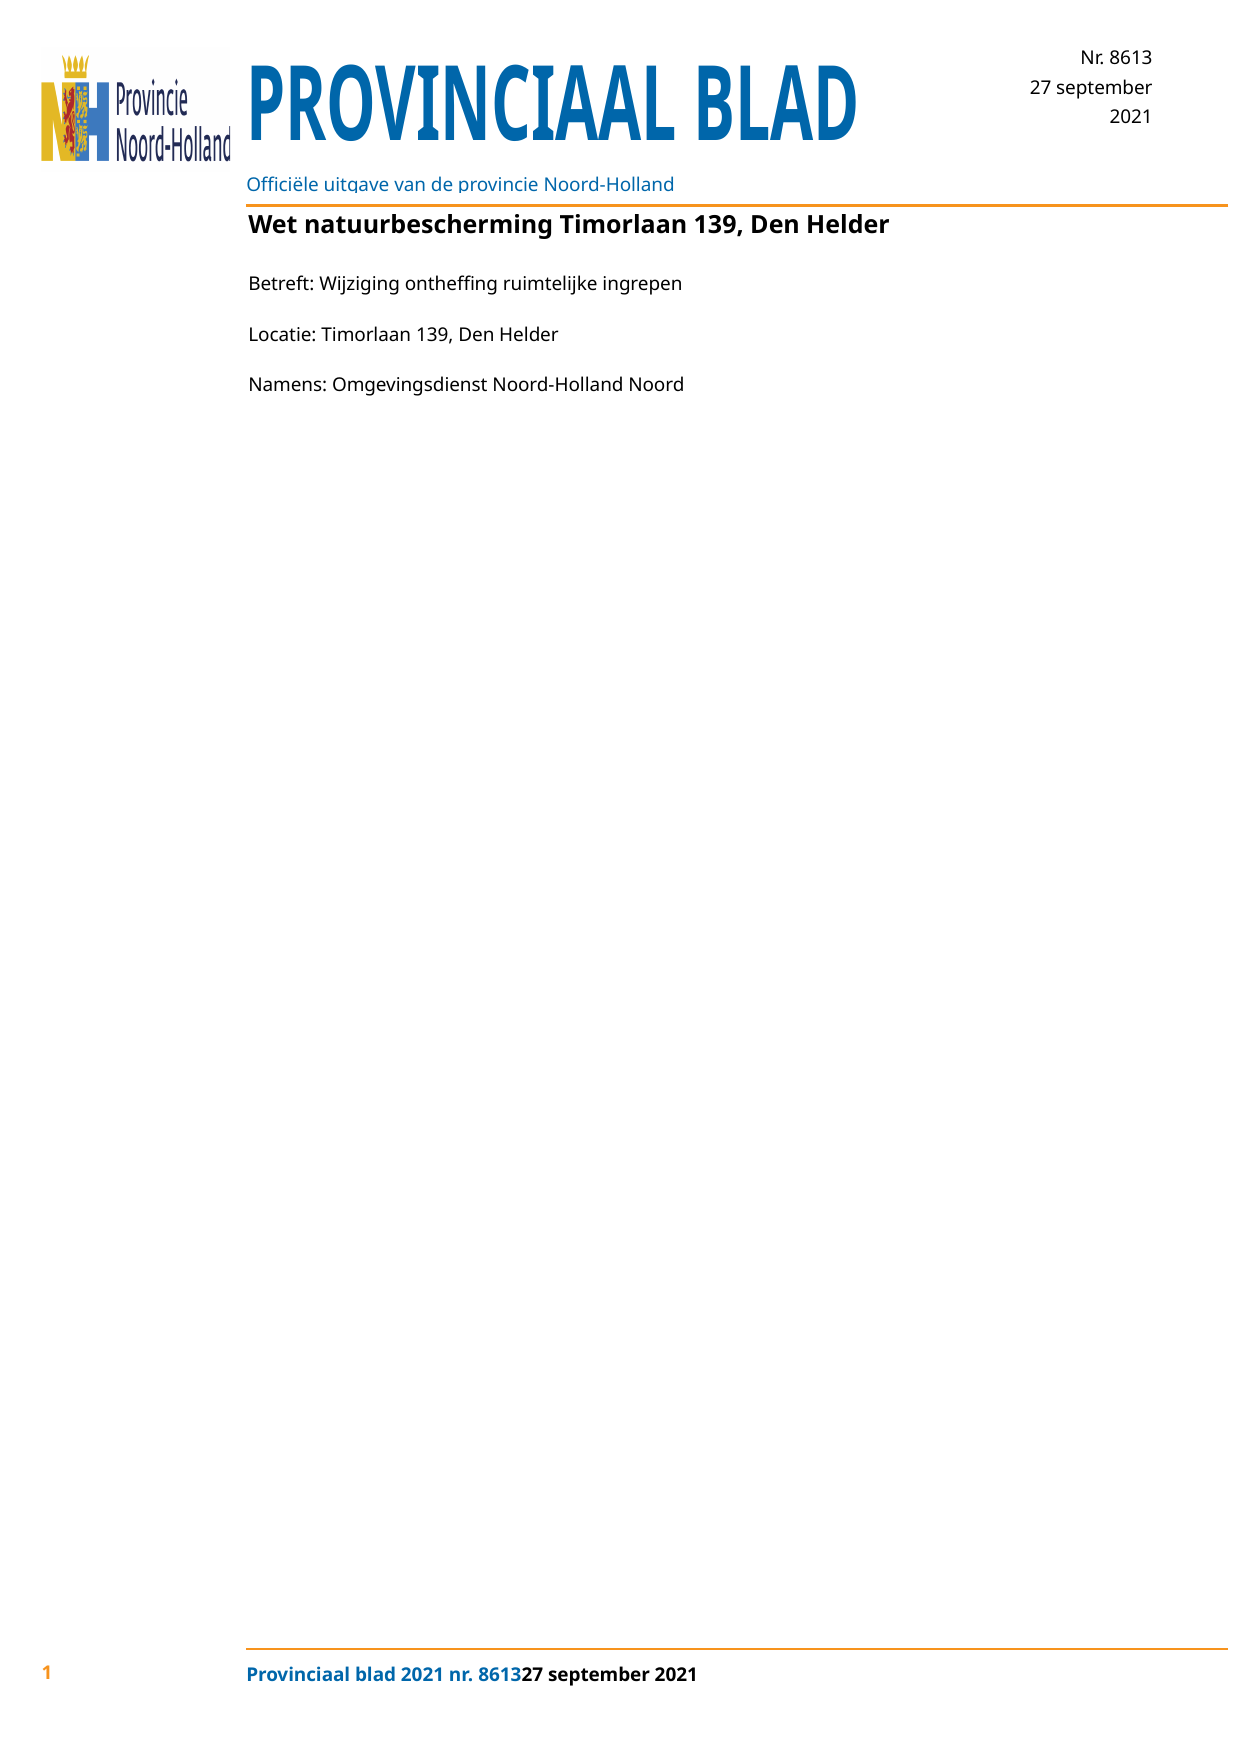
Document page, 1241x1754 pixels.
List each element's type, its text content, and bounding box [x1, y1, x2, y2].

text Namens: Omgevingsdienst Noord-Holland Noord [248, 371, 1152, 397]
picture [41, 47, 231, 172]
text Betreft: Wijziging ontheffing ruimtelijke ingrepen [248, 270, 1152, 296]
text Locatie: Timorlaan 139, Den Helder [248, 321, 1152, 346]
text Wet natuurbescherming Timorlaan 139, Den Helder [248, 207, 1152, 241]
